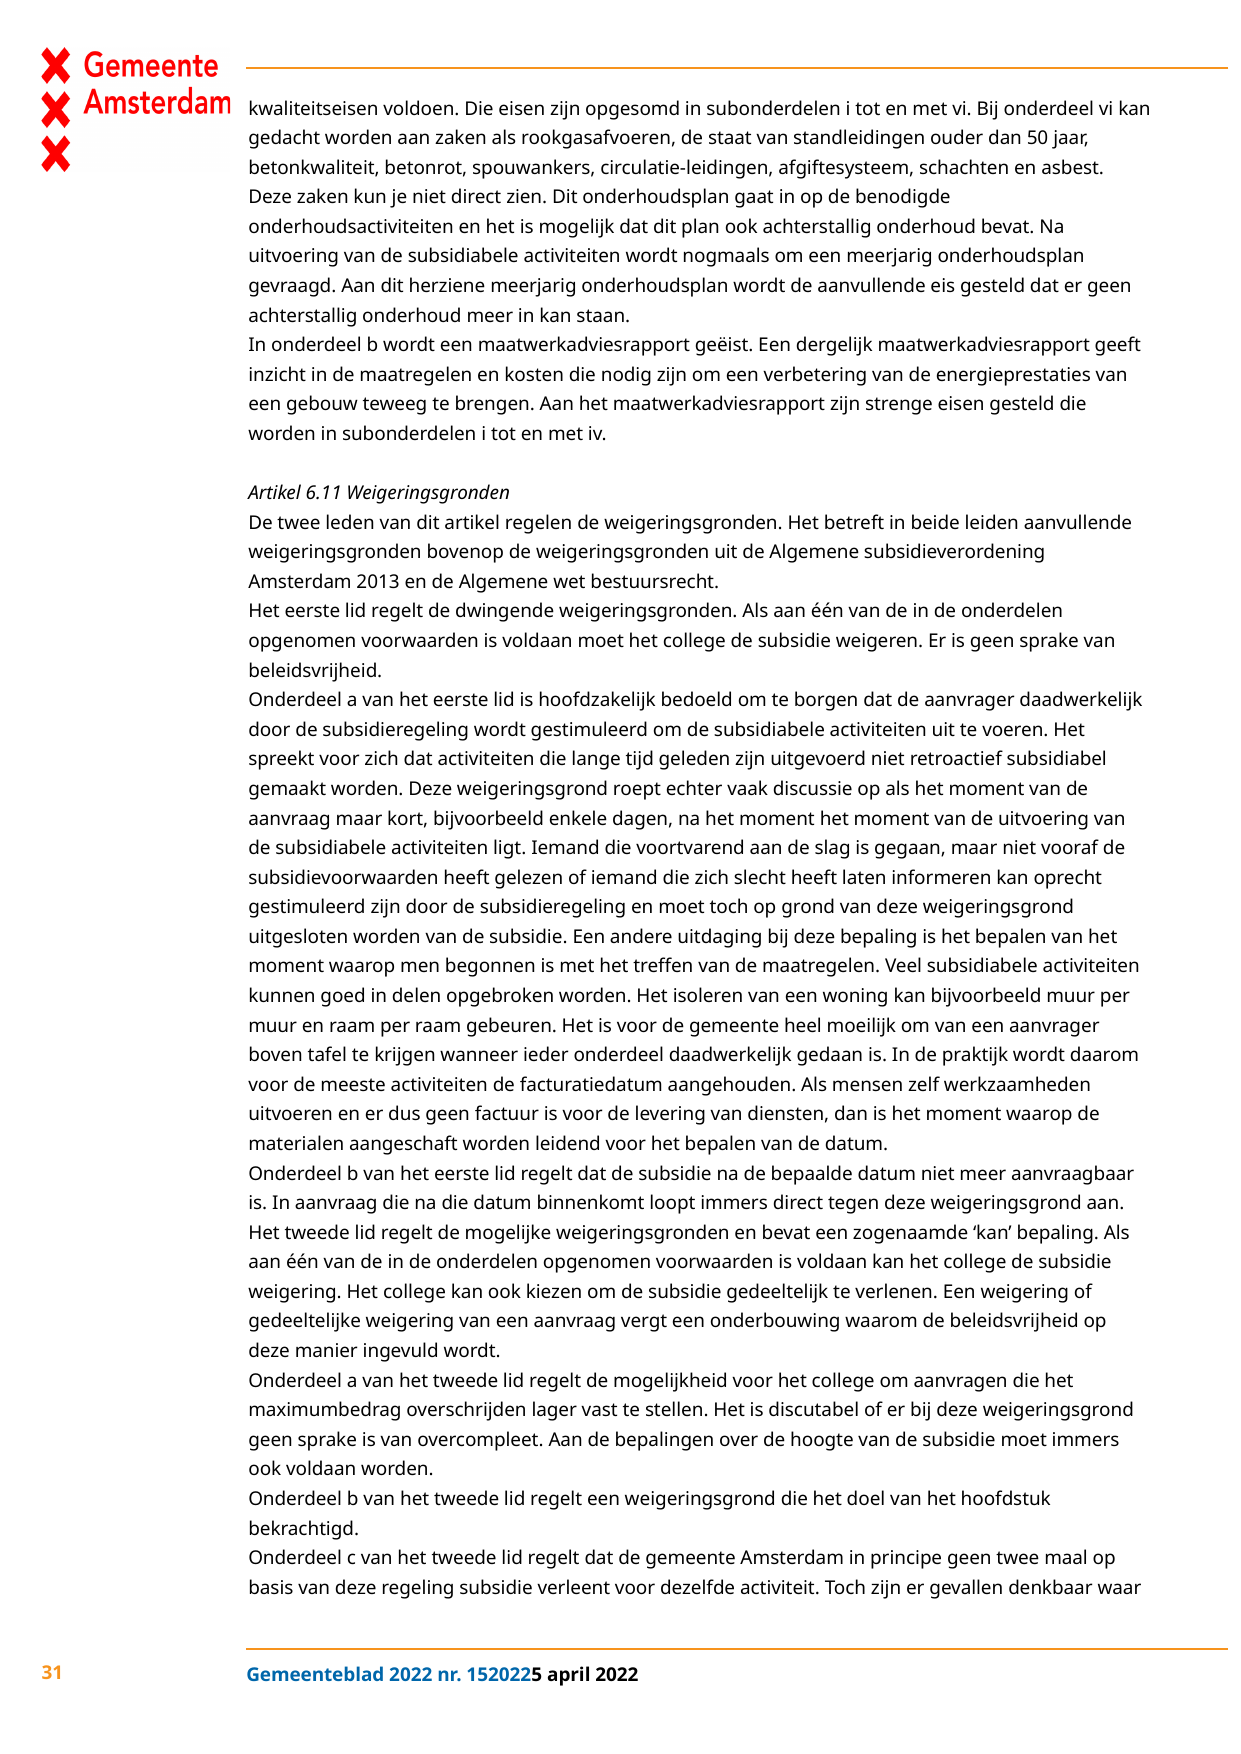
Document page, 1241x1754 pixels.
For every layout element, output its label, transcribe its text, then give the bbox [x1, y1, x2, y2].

text In onderdeel b wordt een maatwerkadviesrapport geëist. Een dergelijk maatwerkadviesrapport geeft inzicht in de maatregelen en kosten die nodig zijn om een verbetering van de energieprestaties van een gebouw teweeg te brengen. Aan het maatwerkadviesrapport zijn strenge eisen gesteld die worden in subonderdelen i tot en met iv. [248, 331, 1152, 446]
text kwaliteitseisen voldoen. Die eisen zijn opgesomd in subonderdelen i tot en met vi. Bij onderdeel vi kan gedacht worden aan zaken als rookgasafvoeren, de staat van standleidingen ouder dan 50 jaar, betonkwaliteit, betonrot, spouwankers, circulatie-leidingen, afgiftesysteem, schachten en asbest. Deze zaken kun je niet direct zien. Dit onderhoudsplan gaat in op de benodigde onderhoudsactiviteiten en het is mogelijk dat dit plan ook achterstallig onderhoud bevat. Na uitvoering van de subsidiabele activiteiten wordt nogmaals om een meerjarig onderhoudsplan gevraagd. Aan dit herziene meerjarig onderhoudsplan wordt de aanvullende eis gesteld dat er geen achterstallig onderhoud meer in kan staan. [248, 95, 1152, 328]
text Onderdeel b van het eerste lid regelt dat de subsidie na de bepaalde datum niet meer aanvraagbaar is. In aanvraag die na die datum binnenkomt loopt immers direct tegen deze weigeringsgrond aan. [248, 1160, 1152, 1215]
text Het eerste lid regelt de dwingende weigeringsgronden. Als aan één van de in de onderdelen opgenomen voorwaarden is voldaan moet het college de subsidie weigeren. Er is geen sprake van beleidsvrijheid. [248, 598, 1152, 683]
text Onderdeel b van het tweede lid regelt een weigeringsgrond die het doel van het hoofdstuk bekrachtigd. [248, 1485, 1152, 1541]
text Het tweede lid regelt de mogelijke weigeringsgronden en bevat een zogenaamde ‘kan’ bepaling. Als aan één van de in de onderdelen opgenomen voorwaarden is voldaan kan het college de subsidie weigering. Het college kan ook kiezen om de subsidie gedeeltelijk te verlenen. Een weigering of gedeeltelijke weigering van een aanvraag vergt een onderbouwing waarom de beleidsvrijheid op deze manier ingevuld wordt. [248, 1219, 1152, 1363]
text De twee leden van dit artikel regelen de weigeringsgronden. Het betreft in beide leiden aanvullende weigeringsgronden bovenop de weigeringsgronden uit de Algemene subsidieverordening Amsterdam 2013 en de Algemene wet bestuursrecht. [248, 509, 1152, 594]
picture [41, 47, 231, 172]
text Onderdeel c van het tweede lid regelt dat de gemeente Amsterdam in principe geen twee maal op basis van deze regeling subsidie verleent voor dezelfde activiteit. Toch zijn er gevallen denkbaar waar [248, 1544, 1152, 1600]
text Onderdeel a van het tweede lid regelt de mogelijkheid voor het college om aanvragen die het maximumbedrag overschrijden lager vast te stellen. Het is discutabel of er bij deze weigeringsgrond geen sprake is van overcompleet. Aan de bepalingen over de hoogte van de subsidie moet immers ook voldaan worden. [248, 1367, 1152, 1481]
text Onderdeel a van het eerste lid is hoofdzakelijk bedoeld om te borgen dat de aanvrager daadwerkelijk door de subsidieregeling wordt gestimuleerd om de subsidiabele activiteiten uit te voeren. Het spreekt voor zich dat activiteiten die lange tijd geleden zijn uitgevoerd niet retroactief subsidiabel gemaakt worden. Deze weigeringsgrond roept echter vaak discussie op als het moment van de aanvraag maar kort, bijvoorbeeld enkele dagen, na het moment het moment van de uitvoering van de subsidiabele activiteiten ligt. Iemand die voortvarend aan de slag is gegaan, maar niet vooraf de subsidievoorwaarden heeft gelezen of iemand die zich slecht heeft laten informeren kan oprecht gestimuleerd zijn door de subsidieregeling en moet toch op grond van deze weigeringsgrond uitgesloten worden van de subsidie. Een andere uitdaging bij deze bepaling is het bepalen van het moment waarop men begonnen is met het treffen van de maatregelen. Veel subsidiabele activiteiten kunnen goed in delen opgebroken worden. Het isoleren van een woning kan bijvoorbeeld muur per muur en raam per raam gebeuren. Het is voor de gemeente heel moeilijk om van een aanvrager boven tafel te krijgen wanneer ieder onderdeel daadwerkelijk gedaan is. In de praktijk wordt daarom voor de meeste activiteiten de facturatiedatum aangehouden. Als mensen zelf werkzaamheden uitvoeren en er dus geen factuur is voor de levering van diensten, dan is het moment waarop de materialen aangeschaft worden leidend voor het bepalen van de datum. [248, 686, 1152, 1156]
text Artikel 6.11 Weigeringsgronden [248, 479, 1152, 505]
